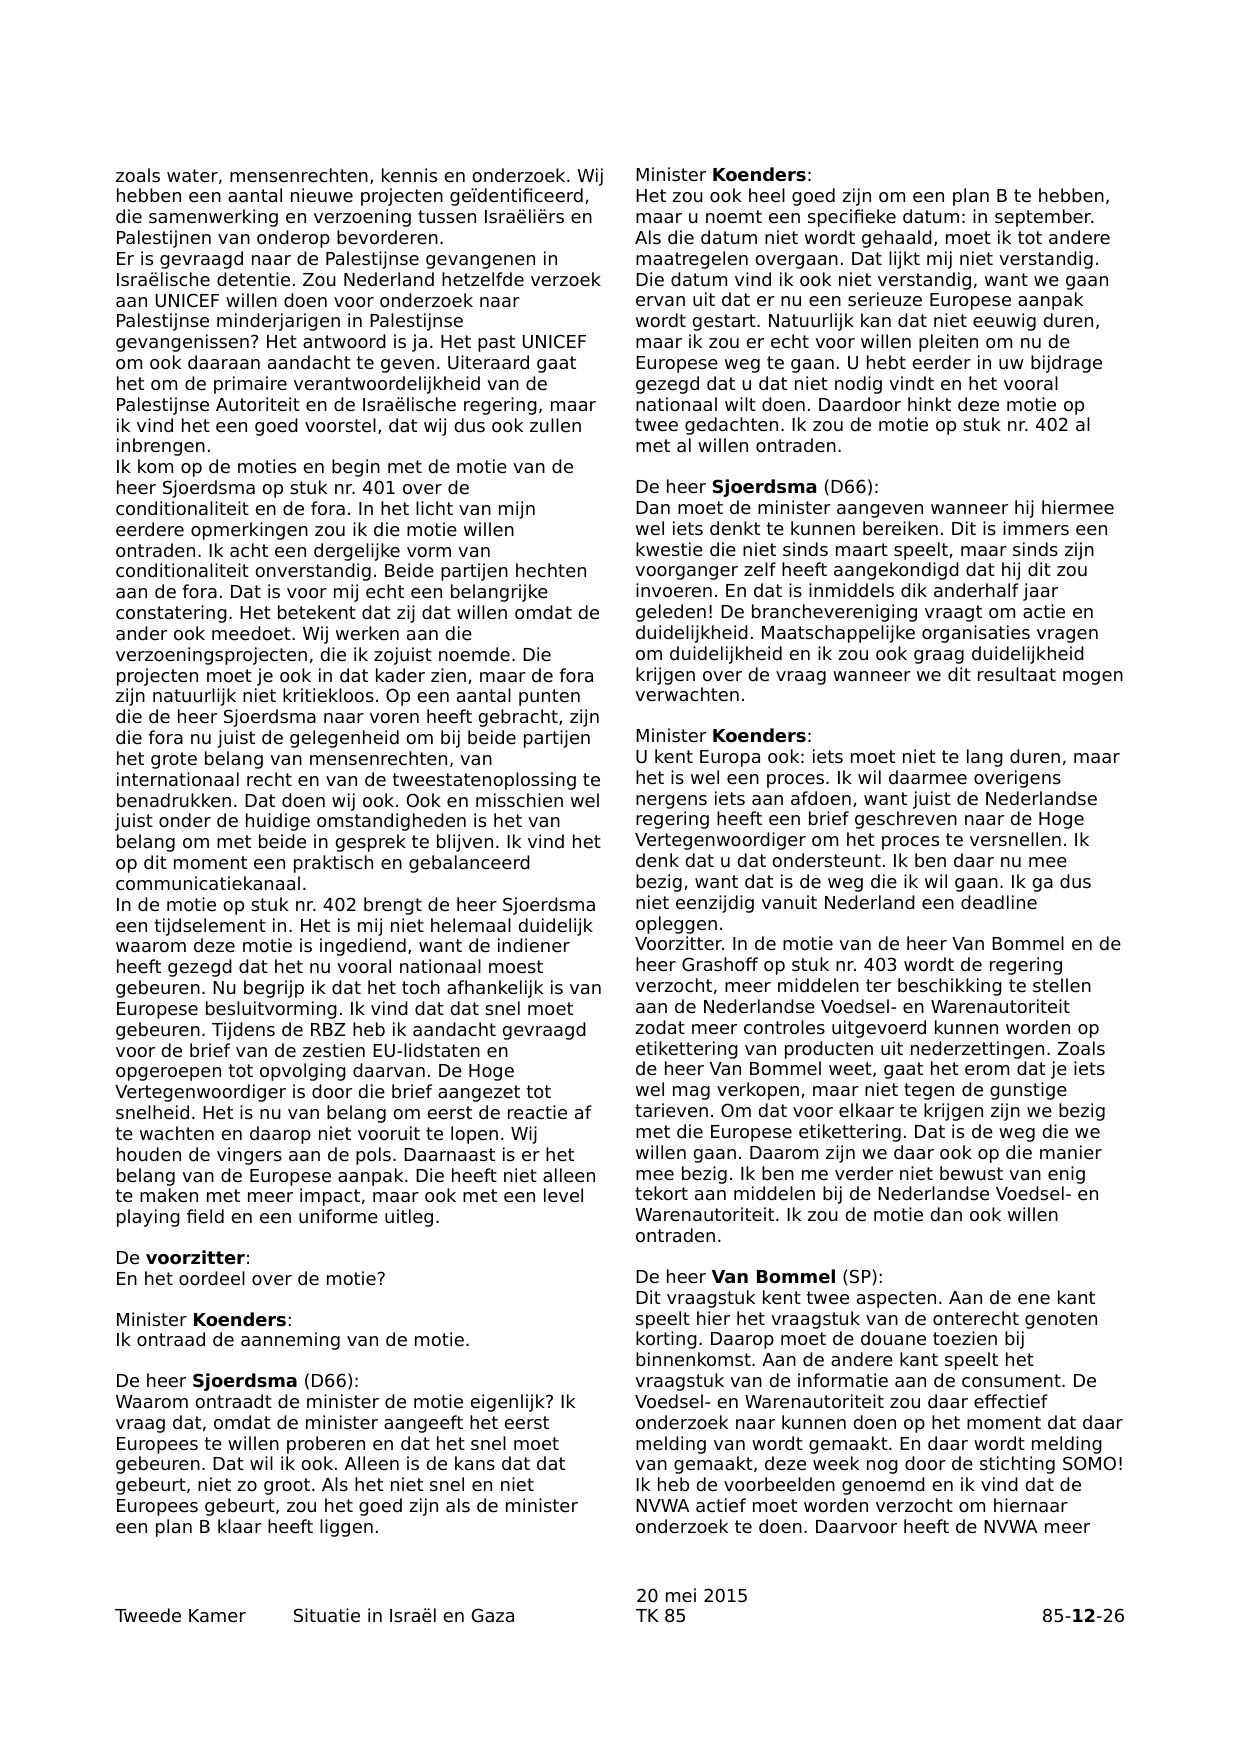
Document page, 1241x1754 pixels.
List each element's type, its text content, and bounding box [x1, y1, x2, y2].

text De heer Sjoerdsma (D66): [115, 1371, 605, 1392]
text Er is gevraagd naar de Palestijnse gevangenen in Israëlische detentie. Zou Nederland hetzelfde verzoek aan UNICEF willen doen voor onderzoek naar Palestijnse minderjarigen in Palestijnse gevangenissen? Het antwoord is ja. Het past UNICEF om ook daaraan aandacht te geven. Uiteraard gaat het om de primaire verantwoordelijkheid van de Palestijnse Autoriteit en de Israëlische regering, maar ik vind het een goed voorstel, dat wij dus ook zullen inbrengen. [115, 249, 605, 457]
text Ik ontraad de aanneming van de motie. [115, 1330, 605, 1351]
text zoals water, mensenrechten, kennis en onderzoek. Wij hebben een aantal nieuwe projecten geïdentificeerd, die samenwerking en verzoening tussen Israëliërs en Palestijnen van onderop bevorderen. [115, 165, 605, 249]
text De heer Van Bommel (SP): [635, 1267, 1125, 1287]
text Ik kom op de moties en begin met de motie van de heer Sjoerdsma op stuk nr. 401 over de conditionaliteit en de fora. In het licht van mijn eerdere opmerkingen zou ik die motie willen ontraden. Ik acht een dergelijke vorm van conditionaliteit onverstandig. Beide partijen hechten aan de fora. Dat is voor mij echt een belangrijke constatering. Het betekent dat zij dat willen omdat de ander ook meedoet. Wij werken aan die verzoeningsprojecten, die ik zojuist noemde. Die projecten moet je ook in dat kader zien, maar de fora zijn natuurlijk niet kritiekloos. Op een aantal punten die de heer Sjoerdsma naar voren heeft gebracht, zijn die fora nu juist de gelegenheid om bij beide partijen het grote belang van mensenrechten, van internationaal recht en van de tweestatenoplossing te benadrukken. Dat doen wij ook. Ook en misschien wel juist onder de huidige omstandigheden is het van belang om met beide in gesprek te blijven. Ik vind het op dit moment een praktisch en gebalanceerd communicatiekanaal. [115, 457, 605, 894]
text U kent Europa ook: iets moet niet te lang duren, maar het is wel een proces. Ik wil daarmee overigens nergens iets aan afdoen, want juist de Nederlandse regering heeft een brief geschreven naar de Hoge Vertegenwoordiger om het proces te versnellen. Ik denk dat u dat ondersteunt. Ik ben daar nu mee bezig, want dat is de weg die ik wil gaan. Ik ga dus niet eenzijdig vanuit Nederland een deadline opleggen. [635, 747, 1125, 934]
text Het zou ook heel goed zijn om een plan B te hebben, maar u noemt een specifieke datum: in september. Als die datum niet wordt gehaald, moet ik tot andere maatregelen overgaan. Dat lijkt mij niet verstandig. Die datum vind ik ook niet verstandig, want we gaan ervan uit dat er nu een serieuze Europese aanpak wordt gestart. Natuurlijk kan dat niet eeuwig duren, maar ik zou er echt voor willen pleiten om nu de Europese weg te gaan. U hebt eerder in uw bijdrage gezegd dat u dat niet nodig vindt en het vooral nationaal wilt doen. Daardoor hinkt deze motie op twee gedachten. Ik zou de motie op stuk nr. 402 al met al willen ontraden. [635, 186, 1125, 457]
text De voorzitter: [115, 1248, 605, 1268]
text Waarom ontraadt de minister de motie eigenlijk? Ik vraag dat, omdat de minister aangeeft het eerst Europees te willen proberen en dat het snel moet gebeuren. Dat wil ik ook. Alleen is de kans dat dat gebeurt, niet zo groot. Als het niet snel en niet Europees gebeurt, zou het goed zijn als de minister een plan B klaar heeft liggen. [115, 1392, 605, 1537]
text En het oordeel over de motie? [115, 1268, 605, 1289]
text Minister Koenders: [635, 726, 1125, 747]
text Minister Koenders: [115, 1309, 605, 1330]
text Dan moet de minister aangeven wanneer hij hiermee wel iets denkt te kunnen bereiken. Dit is immers een kwestie die niet sinds maart speelt, maar sinds zijn voorganger zelf heeft aangekondigd dat hij dit zou invoeren. En dat is inmiddels dik anderhalf jaar geleden! De branchevereniging vraagt om actie en duidelijkheid. Maatschappelijke organisaties vragen om duidelijkheid en ik zou ook graag duidelijkheid krijgen over de vraag wanneer we dit resultaat mogen verwachten. [635, 498, 1125, 706]
text Dit vraagstuk kent twee aspecten. Aan de ene kant speelt hier het vraagstuk van de onterecht genoten korting. Daarop moet de douane toezien bij binnenkomst. Aan de andere kant speelt het vraagstuk van de informatie aan de consument. De Voedsel- en Warenautoriteit zou daar effectief onderzoek naar kunnen doen op het moment dat daar melding van wordt gemaakt. En daar wordt melding van gemaakt, deze week nog door de stichting SOMO! Ik heb de voorbeelden genoemd en ik vind dat de NVWA actief moet worden verzocht om hiernaar onderzoek te doen. Daarvoor heeft de NVWA meer [635, 1287, 1125, 1537]
text De heer Sjoerdsma (D66): [635, 477, 1125, 498]
text Voorzitter. In de motie van de heer Van Bommel en de heer Grashoff op stuk nr. 403 wordt de regering verzocht, meer middelen ter beschikking te stellen aan de Nederlandse Voedsel- en Warenautoriteit zodat meer controles uitgevoerd kunnen worden op etikettering van producten uit nederzettingen. Zoals de heer Van Bommel weet, gaat het erom dat je iets wel mag verkopen, maar niet tegen de gunstige tarieven. Om dat voor elkaar te krijgen zijn we bezig met die Europese etikettering. Dat is de weg die we willen gaan. Daarom zijn we daar ook op die manier mee bezig. Ik ben me verder niet bewust van enig tekort aan middelen bij de Nederlandse Voedsel- en Warenautoriteit. Ik zou de motie dan ook willen ontraden. [635, 934, 1125, 1247]
text Minister Koenders: [635, 165, 1125, 186]
text In de motie op stuk nr. 402 brengt de heer Sjoerdsma een tijdselement in. Het is mij niet helemaal duidelijk waarom deze motie is ingediend, want de indiener heeft gezegd dat het nu vooral nationaal moest gebeuren. Nu begrijp ik dat het toch afhankelijk is van Europese besluitvorming. Ik vind dat dat snel moet gebeuren. Tijdens de RBZ heb ik aandacht gevraagd voor de brief van de zestien EU-lidstaten en opgeroepen tot opvolging daarvan. De Hoge Vertegenwoordiger is door die brief aangezet tot snelheid. Het is nu van belang om eerst de reactie af te wachten en daarop niet vooruit te lopen. Wij houden de vingers aan de pols. Daarnaast is er het belang van de Europese aanpak. Die heeft niet alleen te maken met meer impact, maar ook met een level playing field en een uniforme uitleg. [115, 894, 605, 1228]
